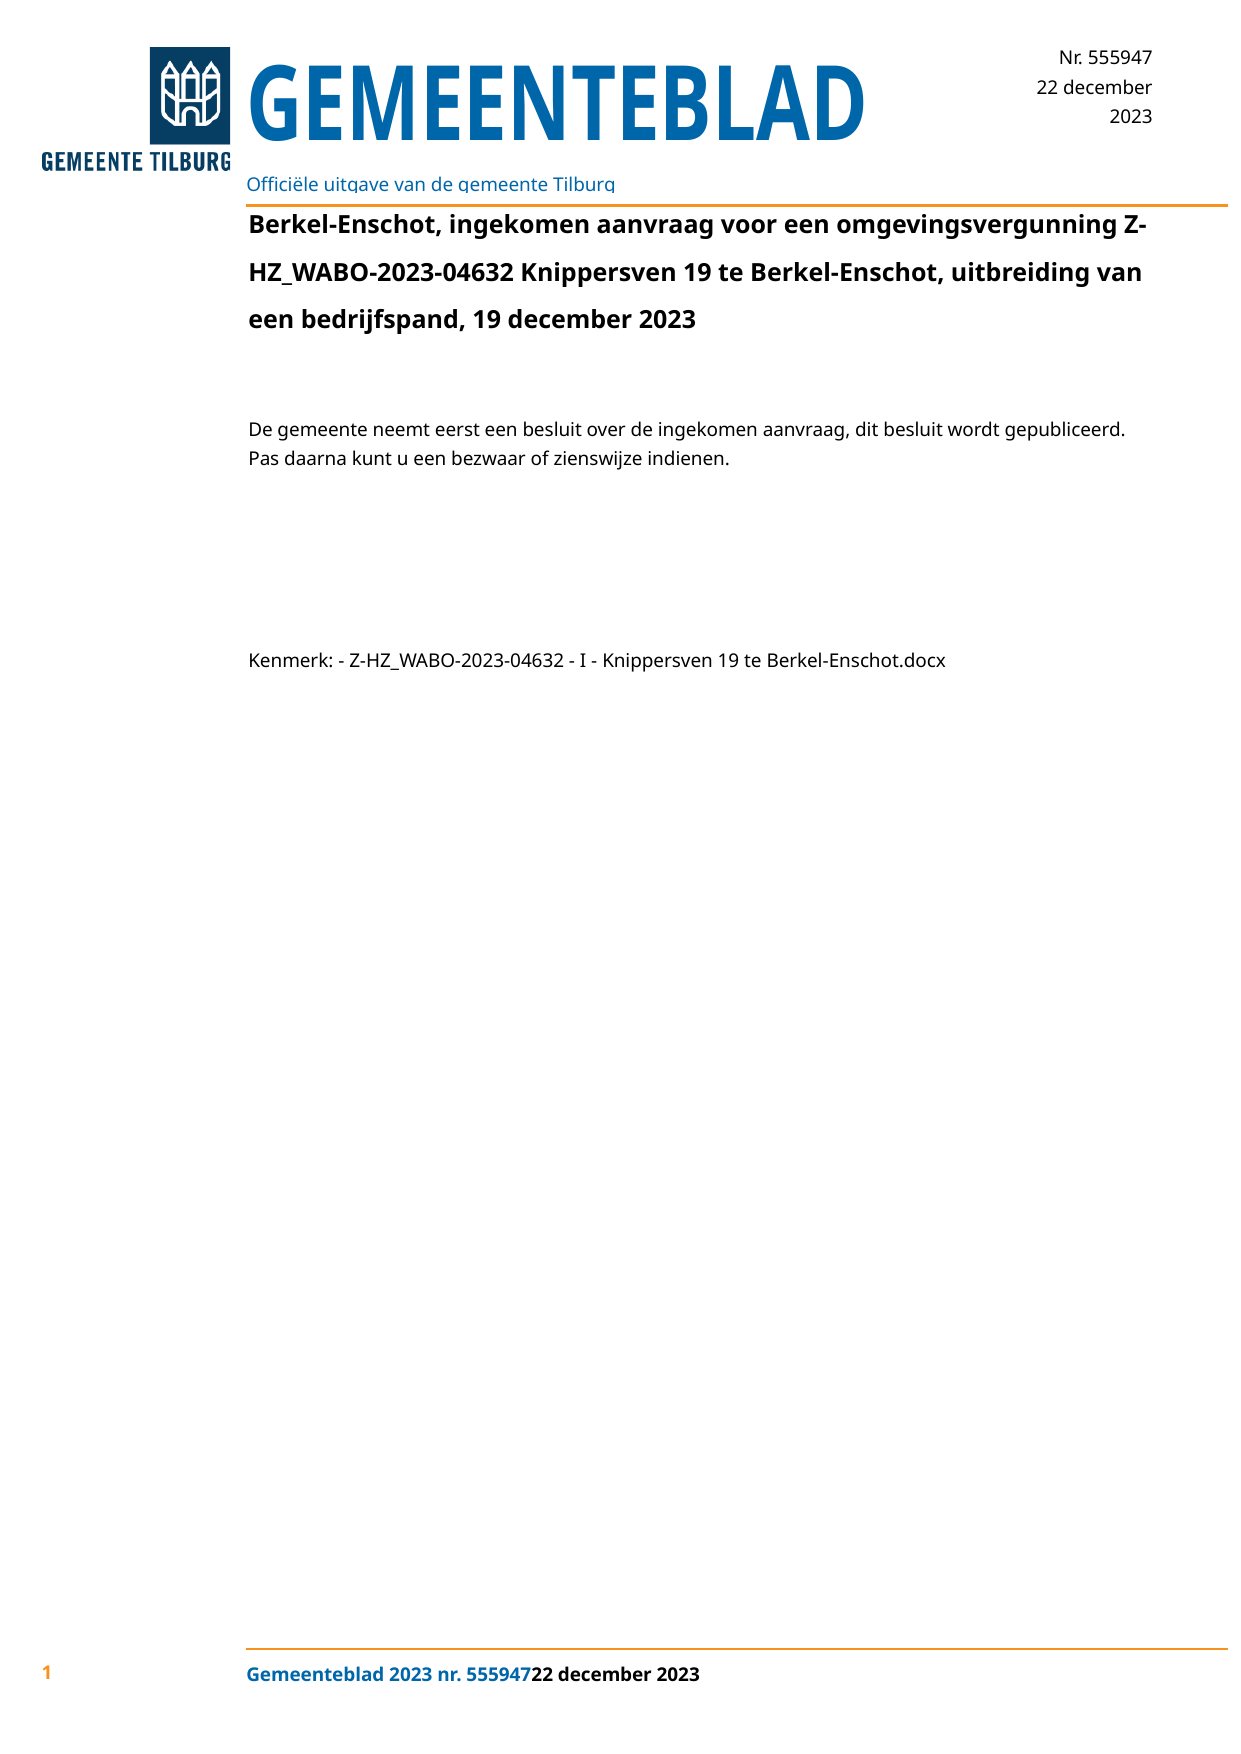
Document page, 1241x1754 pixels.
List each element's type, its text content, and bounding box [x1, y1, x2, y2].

picture [41, 47, 231, 172]
text De gemeente neemt eerst een besluit over de ingekomen aanvraag, dit besluit wordt gepubliceerd. Pas daarna kunt u een bezwaar of zienswijze indienen. [248, 416, 1152, 471]
text Kenmerk: - Z-HZ_WABO-2023-04632 - I - Knippersven 19 te Berkel-Enschot.docx [248, 647, 1152, 673]
text Berkel-Enschot, ingekomen aanvraag voor een omgevingsvergunning Z-HZ_WABO-2023-04632 Knippersven 19 te Berkel-Enschot, uitbreiding van een bedrijfspand, 19 december 2023 [248, 207, 1152, 336]
